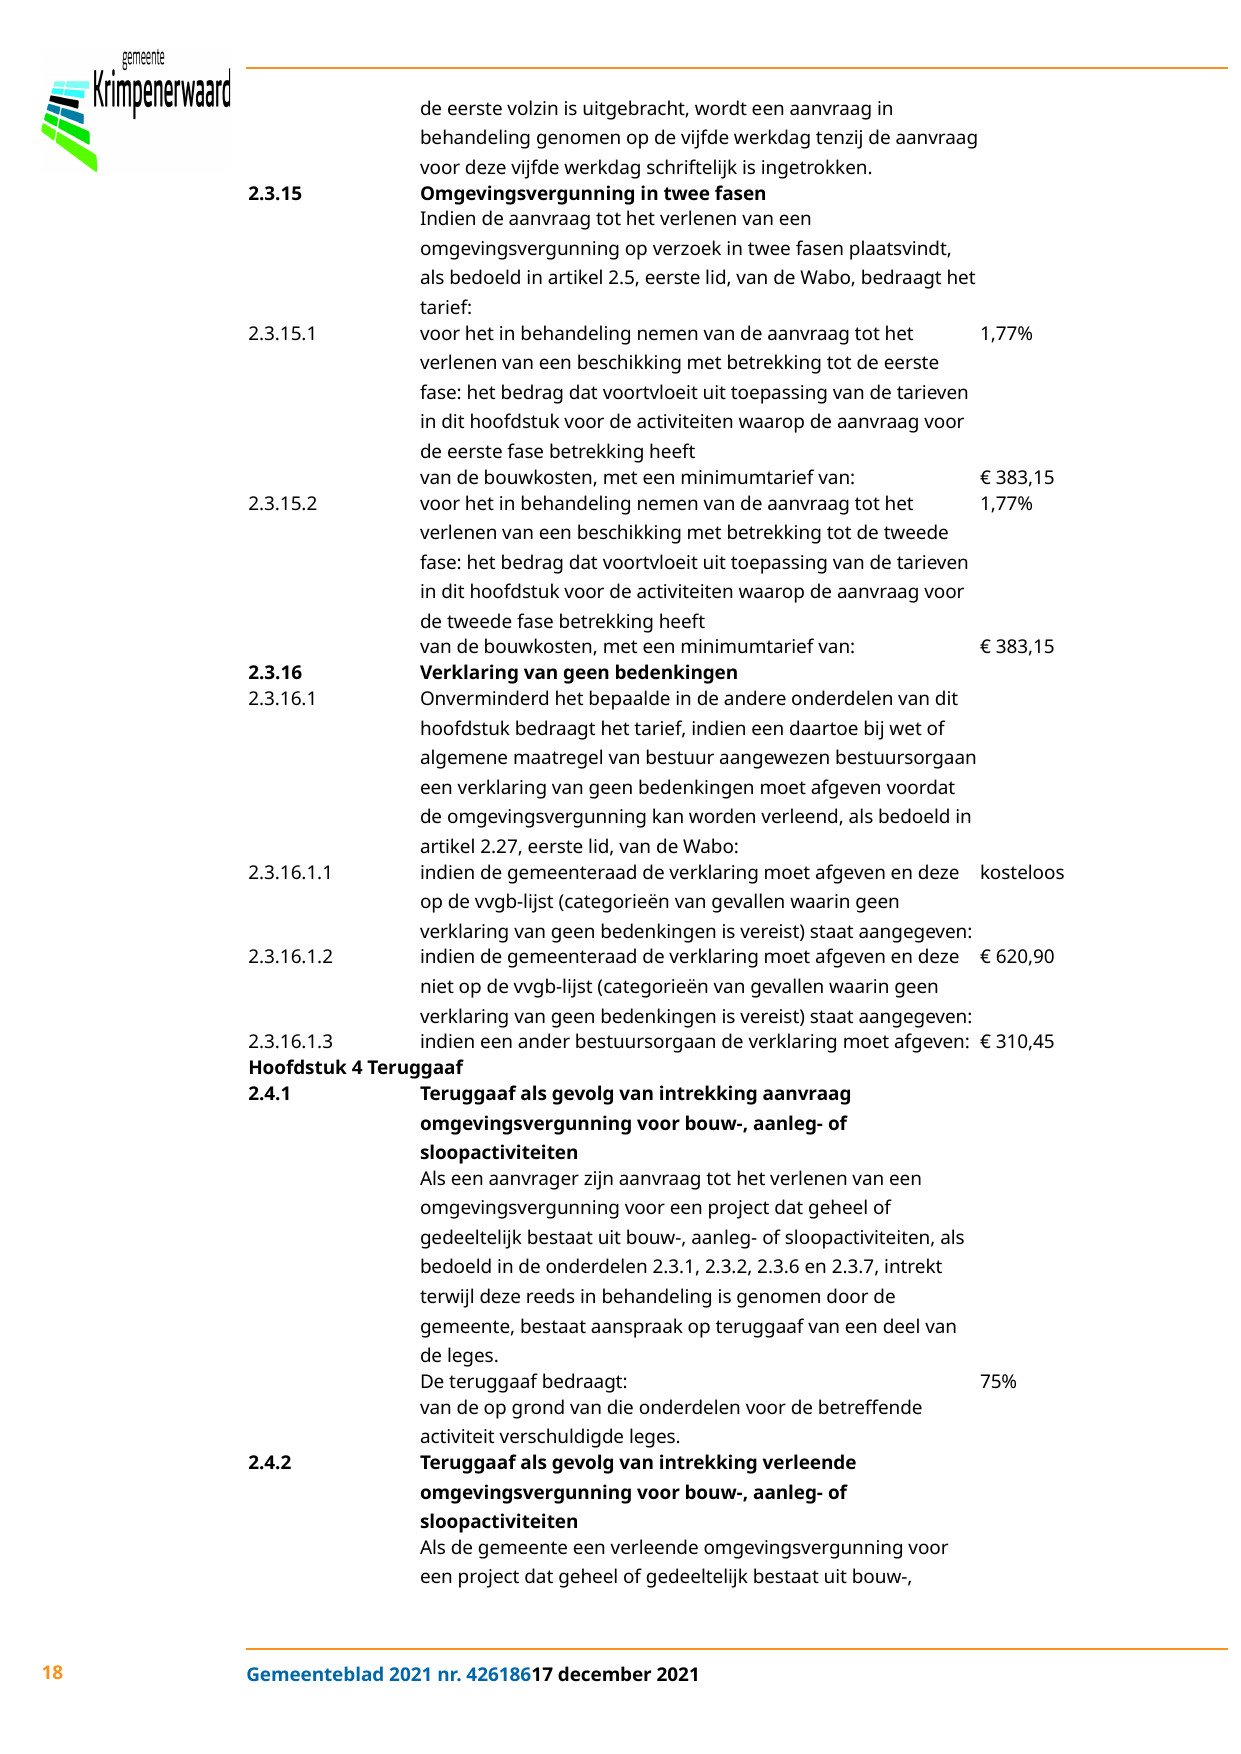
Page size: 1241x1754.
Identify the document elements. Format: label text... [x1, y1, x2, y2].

table_cell [248, 95, 420, 180]
table_cell de eerste volzin is uitgebracht, wordt een aanvraag in behandeling genomen op de vijfde werkdag tenzij de aanvraag voor deze vijfde werkdag schriftelijk is ingetrokken. [420, 95, 980, 180]
table_cell 1,77% [980, 490, 1152, 634]
table_cell Teruggaaf als gevolg van intrekking aanvraag omgevingsvergunning voor bouw-, aanleg- of sloopactiviteiten [420, 1080, 980, 1165]
table_cell van de bouwkosten, met een minimumtarief van: [420, 634, 980, 659]
table_cell [980, 1394, 1152, 1449]
table_cell Als de gemeente een verleende omgevingsvergunning voor een project dat geheel of gedeeltelijk bestaat uit bouw-, [420, 1534, 980, 1589]
table_cell voor het in behandeling nemen van de aanvraag tot het verlenen van een beschikking met betrekking tot de eerste fase: het bedrag dat voortvloeit uit toepassing van de tarieven in dit hoofdstuk voor de activiteiten waarop de aanvraag voor de eerste fase betrekking heeft [420, 320, 980, 464]
table_cell 1,77% [980, 320, 1152, 464]
table_cell Hoofdstuk 4 Teruggaaf [248, 1054, 980, 1080]
table_cell [248, 1394, 420, 1449]
table_cell [248, 634, 420, 659]
table_cell [980, 95, 1152, 180]
table_cell indien een ander bestuursorgaan de verklaring moet afgeven: [420, 1029, 980, 1054]
table_cell Omgevingsvergunning in twee fasen [420, 180, 980, 205]
table_cell De teruggaaf bedraagt: [420, 1368, 980, 1394]
table_cell [248, 1534, 420, 1589]
picture [41, 47, 231, 172]
table_cell 2.3.16.1.1 [248, 859, 420, 944]
table_cell Verklaring van geen bedenkingen [420, 660, 980, 685]
table_cell 2.3.16.1.3 [248, 1029, 420, 1054]
table_cell [980, 1449, 1152, 1534]
table_cell indien de gemeenteraad de verklaring moet afgeven en deze niet op de vvgb-lijst (categorieën van gevallen waarin geen verklaring van geen bedenkingen is vereist) staat aangegeven: [420, 944, 980, 1029]
table_cell 2.4.2 [248, 1449, 420, 1534]
table_cell [980, 685, 1152, 859]
table_cell [980, 660, 1152, 685]
table_cell van de op grond van die onderdelen voor de betreffende activiteit verschuldigde leges. [420, 1394, 980, 1449]
table_cell € 620,90 [980, 944, 1152, 1029]
table_cell Onverminderd het bepaalde in de andere onderdelen van dit hoofdstuk bedraagt het tarief, indien een daartoe bij wet of algemene maatregel van bestuur aangewezen bestuursorgaan een verklaring van geen bedenkingen moet afgeven voordat de omgevingsvergunning kan worden verleend, als bedoeld in artikel 2.27, eerste lid, van de Wabo: [420, 685, 980, 859]
table_cell van de bouwkosten, met een minimumtarief van: [420, 464, 980, 490]
table_cell € 383,15 [980, 464, 1152, 490]
table_cell 75% [980, 1368, 1152, 1394]
table_cell 2.3.16 [248, 660, 420, 685]
table_cell 2.3.16.1.2 [248, 944, 420, 1029]
table_cell € 310,45 [980, 1029, 1152, 1054]
table_cell [980, 1080, 1152, 1165]
table_cell [248, 1368, 420, 1394]
table_cell 2.4.1 [248, 1080, 420, 1165]
table_cell [248, 1165, 420, 1368]
table_cell [980, 1534, 1152, 1589]
table_cell [248, 205, 420, 320]
table_cell Als een aanvrager zijn aanvraag tot het verlenen van een omgevingsvergunning voor een project dat geheel of gedeeltelijk bestaat uit bouw-, aanleg- of sloopactiviteiten, als bedoeld in de onderdelen 2.3.1, 2.3.2, 2.3.6 en 2.3.7, intrekt terwijl deze reeds in behandeling is genomen door de gemeente, bestaat aanspraak op teruggaaf van een deel van de leges. [420, 1165, 980, 1368]
table_cell [980, 180, 1152, 205]
table_cell Indien de aanvraag tot het verlenen van een omgevingsvergunning op verzoek in twee fasen plaatsvindt, als bedoeld in artikel 2.5, eerste lid, van de Wabo, bedraagt het tarief: [420, 205, 980, 320]
table_cell 2.3.15.2 [248, 490, 420, 634]
table_cell Teruggaaf als gevolg van intrekking verleende omgevingsvergunning voor bouw-, aanleg- of sloopactiviteiten [420, 1449, 980, 1534]
table_cell [980, 1165, 1152, 1368]
table_cell 2.3.15.1 [248, 320, 420, 464]
table_cell indien de gemeenteraad de verklaring moet afgeven en deze op de vvgb-lijst (categorieën van gevallen waarin geen verklaring van geen bedenkingen is vereist) staat aangegeven: [420, 859, 980, 944]
table_cell voor het in behandeling nemen van de aanvraag tot het verlenen van een beschikking met betrekking tot de tweede fase: het bedrag dat voortvloeit uit toepassing van de tarieven in dit hoofdstuk voor de activiteiten waarop de aanvraag voor de tweede fase betrekking heeft [420, 490, 980, 634]
table_cell [248, 464, 420, 490]
table_cell 2.3.16.1 [248, 685, 420, 859]
table_cell [980, 205, 1152, 320]
table_cell € 383,15 [980, 634, 1152, 659]
table_cell 2.3.15 [248, 180, 420, 205]
table_cell [980, 1054, 1152, 1080]
table_cell kosteloos [980, 859, 1152, 944]
